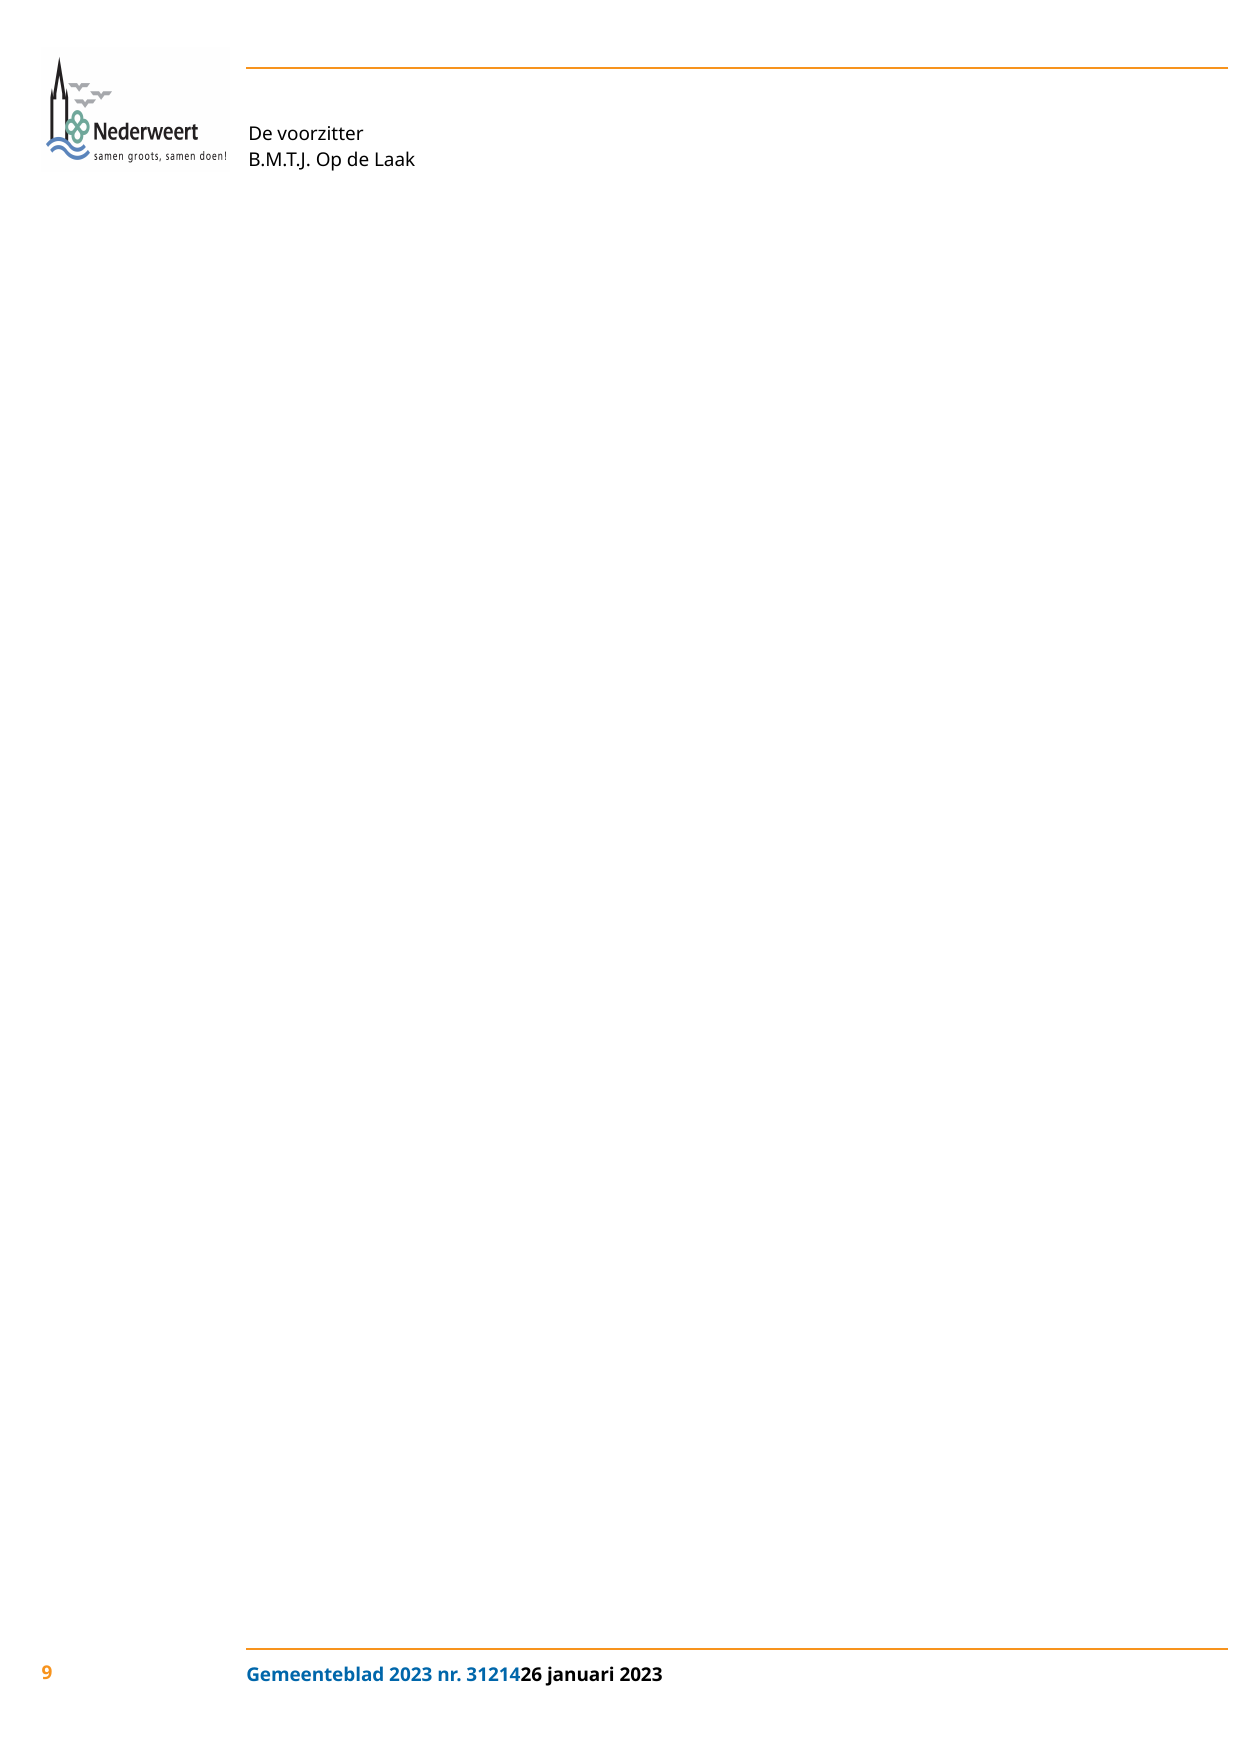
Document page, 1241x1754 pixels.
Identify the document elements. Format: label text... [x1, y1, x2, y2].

text B.M.T.J. Op de Laak [248, 146, 1152, 172]
text De voorzitter [248, 121, 1152, 146]
picture [41, 47, 231, 172]
